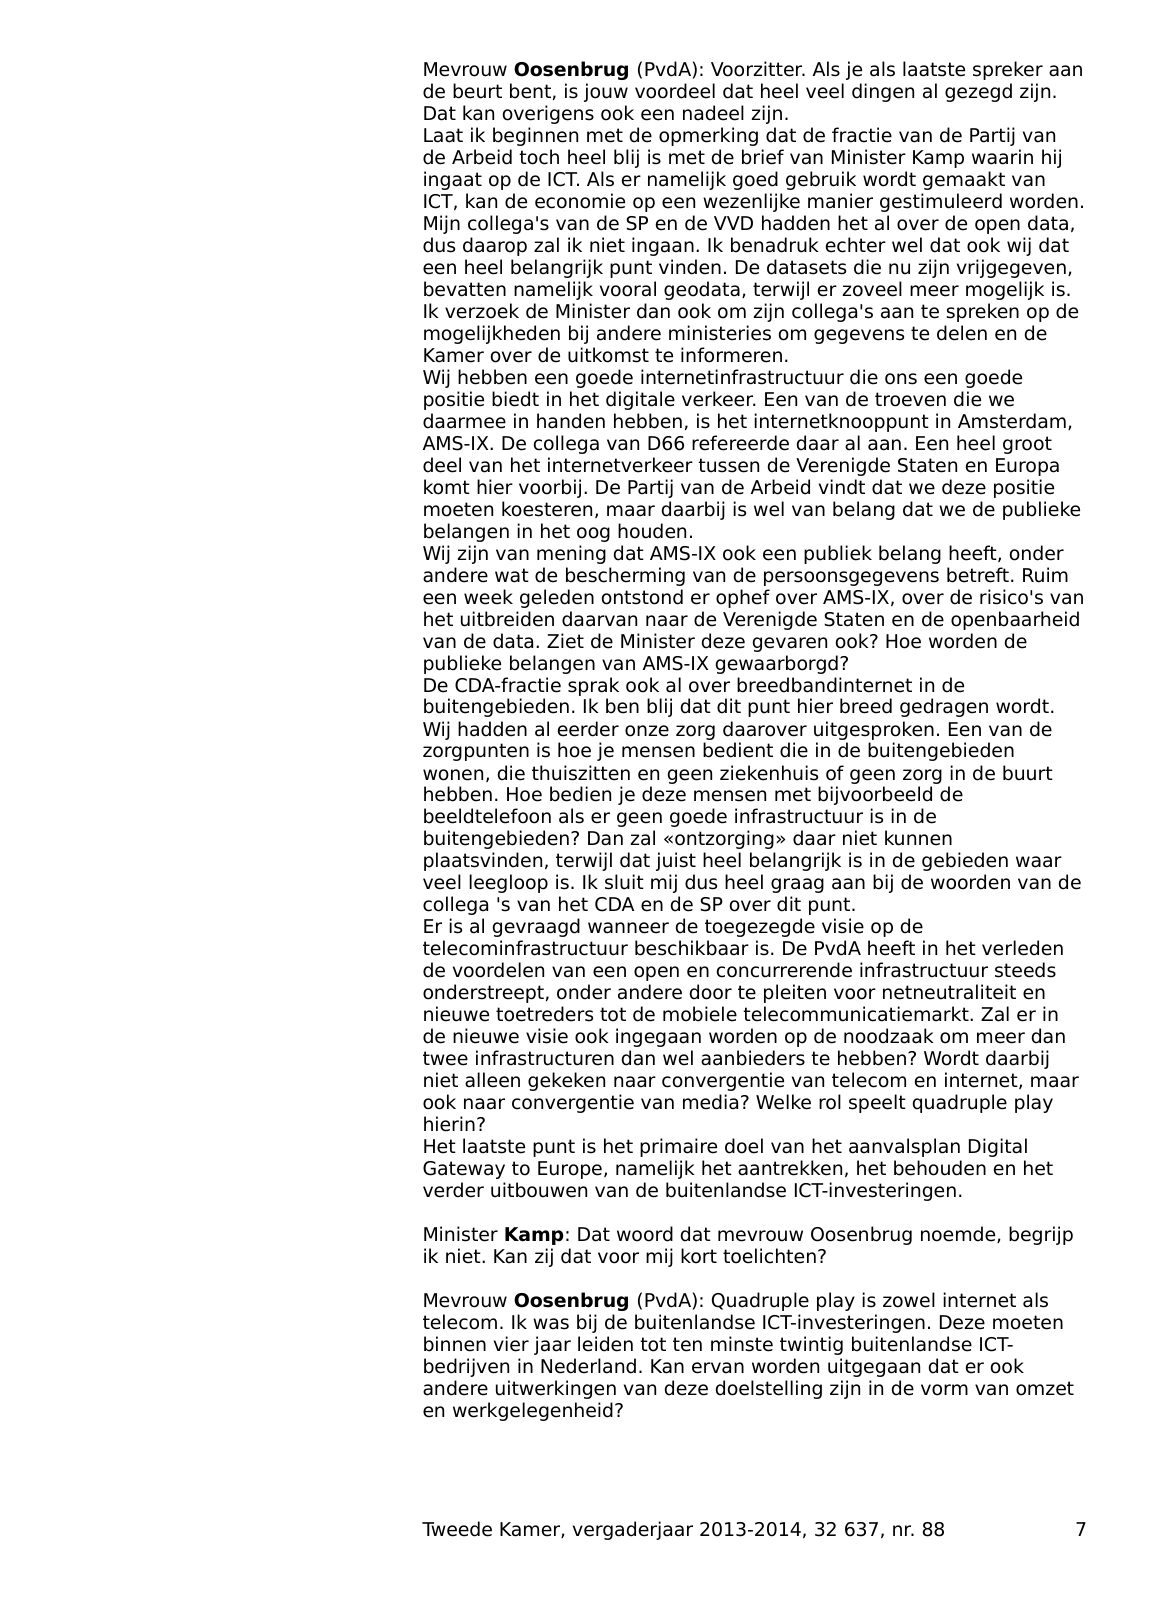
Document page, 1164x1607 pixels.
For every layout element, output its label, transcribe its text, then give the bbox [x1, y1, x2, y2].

text Minister Kamp: Dat woord dat mevrouw Oosenbrug noemde, begrijp ik niet. Kan zij dat voor mij kort toelichten? [422, 1224, 1087, 1268]
text De CDA-fractie sprak ook al over breedbandinternet in de buitengebieden. Ik ben blij dat dit punt hier breed gedragen wordt. Wij hadden al eerder onze zorg daarover uitgesproken. Een van de zorgpunten is hoe je mensen bedient die in de buitengebieden wonen, die thuiszitten en geen ziekenhuis of geen zorg in de buurt hebben. Hoe bedien je deze mensen met bijvoorbeeld de beeldtelefoon als er geen goede infrastructuur is in de buitengebieden? Dan zal «ontzorging» daar niet kunnen plaatsvinden, terwijl dat juist heel belangrijk is in de gebieden waar veel leegloop is. Ik sluit mij dus heel graag aan bij de woorden van de collega 's van het CDA en de SP over dit punt. [422, 674, 1087, 916]
text Wij zijn van mening dat AMS-IX ook een publiek belang heeft, onder andere wat de bescherming van de persoonsgegevens betreft. Ruim een week geleden ontstond er ophef over AMS-IX, over de risico's van het uitbreiden daarvan naar de Verenigde Staten en de openbaarheid van de data. Ziet de Minister deze gevaren ook? Hoe worden de publieke belangen van AMS-IX gewaarborgd? [422, 543, 1087, 674]
text Mevrouw Oosenbrug (PvdA): Voorzitter. Als je als laatste spreker aan de beurt bent, is jouw voordeel dat heel veel dingen al gezegd zijn. Dat kan overigens ook een nadeel zijn. [422, 59, 1087, 125]
text Mevrouw Oosenbrug (PvdA): Quadruple play is zowel internet als telecom. Ik was bij de buitenlandse ICT-investeringen. Deze moeten binnen vier jaar leiden tot ten minste twintig buitenlandse ICT-bedrijven in Nederland. Kan ervan worden uitgegaan dat er ook andere uitwerkingen van deze doelstelling zijn in de vorm van omzet en werkgelegenheid? [422, 1290, 1087, 1422]
text Het laatste punt is het primaire doel van het aanvalsplan Digital Gateway to Europe, namelijk het aantrekken, het behouden en het verder uitbouwen van de buitenlandse ICT-investeringen. [422, 1136, 1087, 1202]
text Wij hebben een goede internetinfrastructuur die ons een goede positie biedt in het digitale verkeer. Een van de troeven die we daarmee in handen hebben, is het internetknooppunt in Amsterdam, AMS-IX. De collega van D66 refereerde daar al aan. Een heel groot deel van het internetverkeer tussen de Verenigde Staten en Europa komt hier voorbij. De Partij van de Arbeid vindt dat we deze positie moeten koesteren, maar daarbij is wel van belang dat we de publieke belangen in het oog houden. [422, 367, 1087, 543]
text Laat ik beginnen met de opmerking dat de fractie van de Partij van de Arbeid toch heel blij is met de brief van Minister Kamp waarin hij ingaat op de ICT. Als er namelijk goed gebruik wordt gemaakt van ICT, kan de economie op een wezenlijke manier gestimuleerd worden. Mijn collega's van de SP en de VVD hadden het al over de open data, dus daarop zal ik niet ingaan. Ik benadruk echter wel dat ook wij dat een heel belangrijk punt vinden. De datasets die nu zijn vrijgegeven, bevatten namelijk vooral geodata, terwijl er zoveel meer mogelijk is. Ik verzoek de Minister dan ook om zijn collega's aan te spreken op de mogelijkheden bij andere ministeries om gegevens te delen en de Kamer over de uitkomst te informeren. [422, 125, 1087, 367]
text Er is al gevraagd wanneer de toegezegde visie op de telecominfrastructuur beschikbaar is. De PvdA heeft in het verleden de voordelen van een open en concurrerende infrastructuur steeds onderstreept, onder andere door te pleiten voor netneutraliteit en nieuwe toetreders tot de mobiele telecommunicatiemarkt. Zal er in de nieuwe visie ook ingegaan worden op de noodzaak om meer dan twee infrastructuren dan wel aanbieders te hebben? Wordt daarbij niet alleen gekeken naar convergentie van telecom en internet, maar ook naar convergentie van media? Welke rol speelt quadruple play hierin? [422, 916, 1087, 1136]
